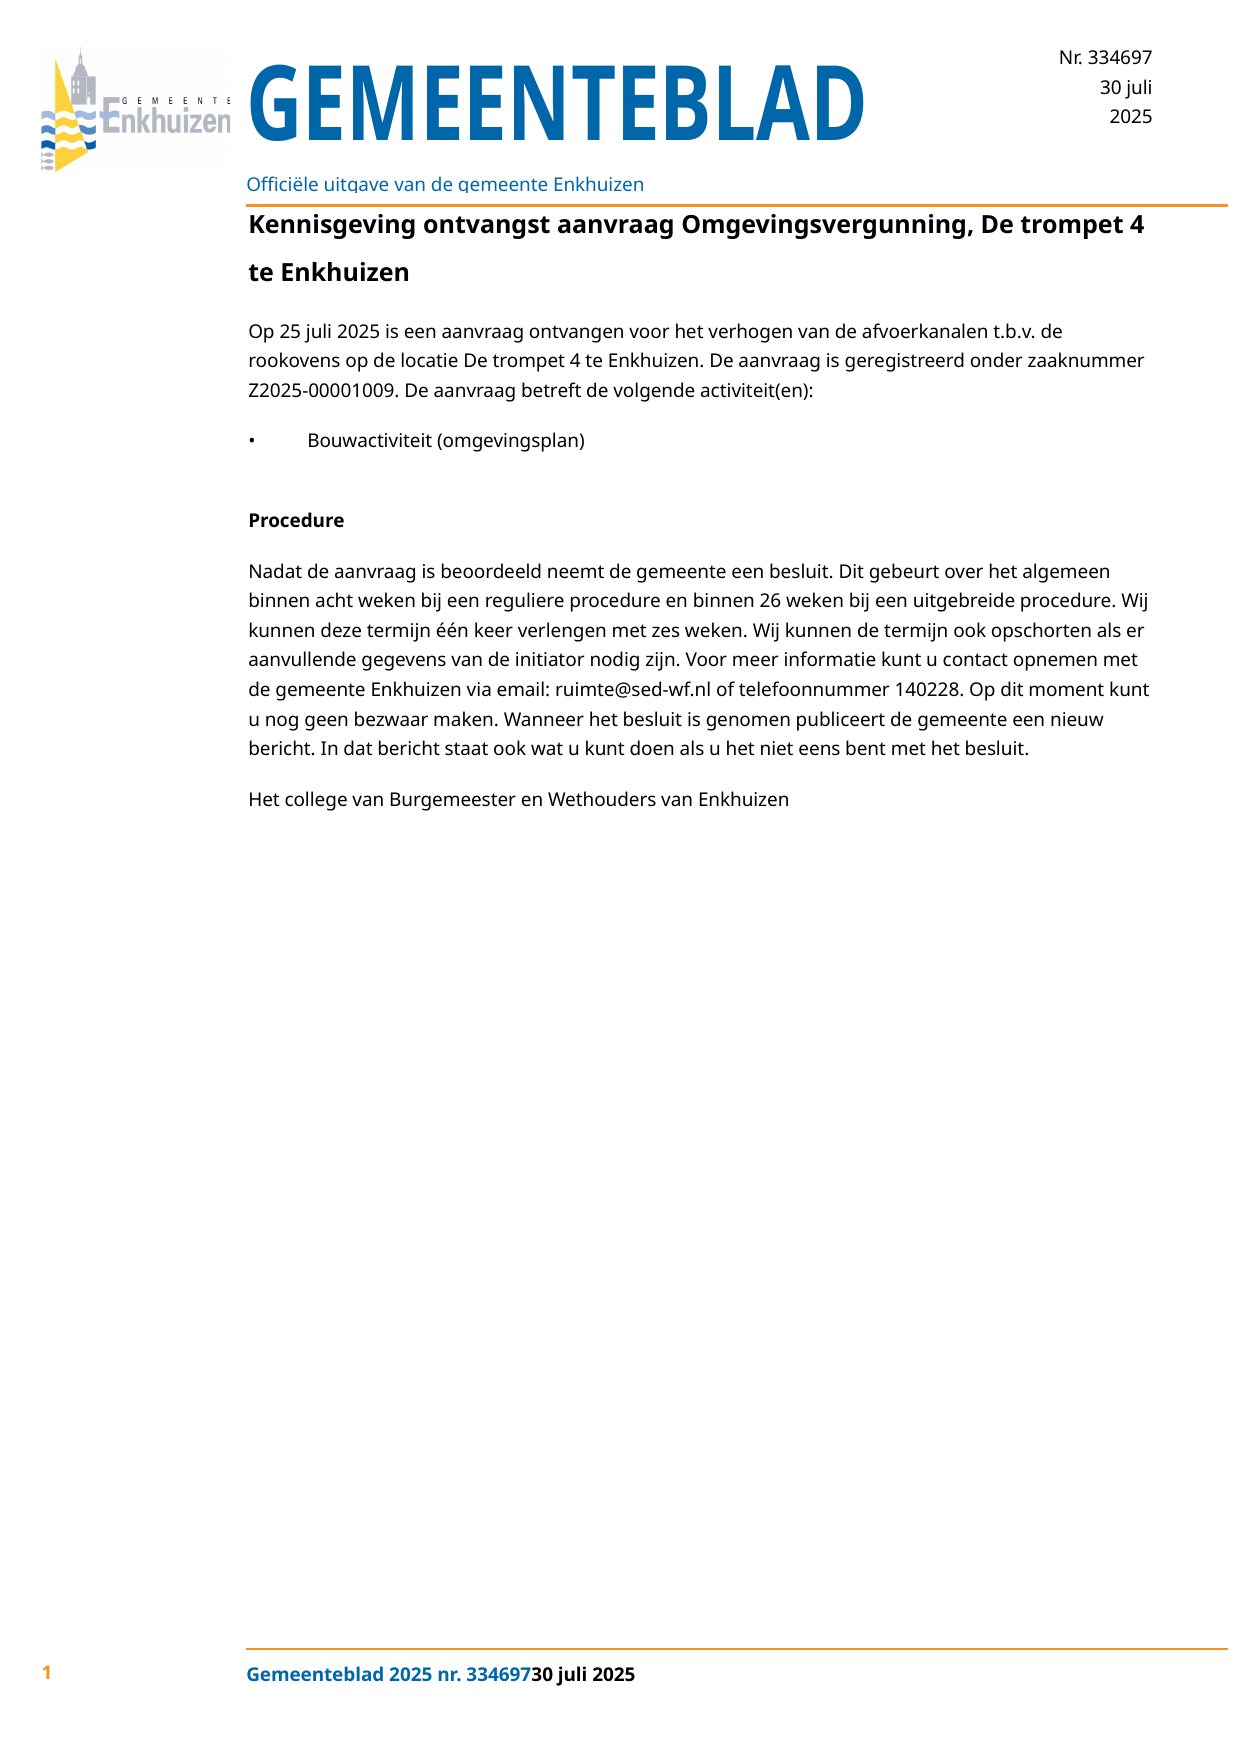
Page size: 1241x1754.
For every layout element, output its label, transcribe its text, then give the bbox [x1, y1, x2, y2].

text Op 25 juli 2025 is een aanvraag ontvangen voor het verhogen van de afvoerkanalen t.b.v. de rookovens op de locatie De trompet 4 te Enkhuizen. De aanvraag is geregistreerd onder zaaknummer Z2025-00001009. De aanvraag betreft de volgende activiteit(en): [248, 318, 1152, 403]
list Bouwactiviteit (omgevingsplan) [248, 427, 1152, 453]
text Kennisgeving ontvangst aanvraag Omgevingsvergunning, De trompet 4 te Enkhuizen [248, 207, 1152, 288]
text Procedure [248, 507, 1152, 533]
picture [41, 47, 231, 172]
text Nadat de aanvraag is beoordeeld neemt de gemeente een besluit. Dit gebeurt over het algemeen binnen acht weken bij een reguliere procedure en binnen 26 weken bij een uitgebreide procedure. Wij kunnen deze termijn één keer verlengen met zes weken. Wij kunnen de termijn ook opschorten als er aanvullende gegevens van de initiator nodig zijn. Voor meer informatie kunt u contact opnemen met de gemeente Enkhuizen via email: ruimte@sed-wf.nl of telefoonnummer 140228. Op dit moment kunt u nog geen bezwaar maken. Wanneer het besluit is genomen publiceert de gemeente een nieuw bericht. In dat bericht staat ook wat u kunt doen als u het niet eens bent met het besluit. [248, 558, 1152, 761]
text Het college van Burgemeester en Wethouders van Enkhuizen [248, 786, 1152, 812]
